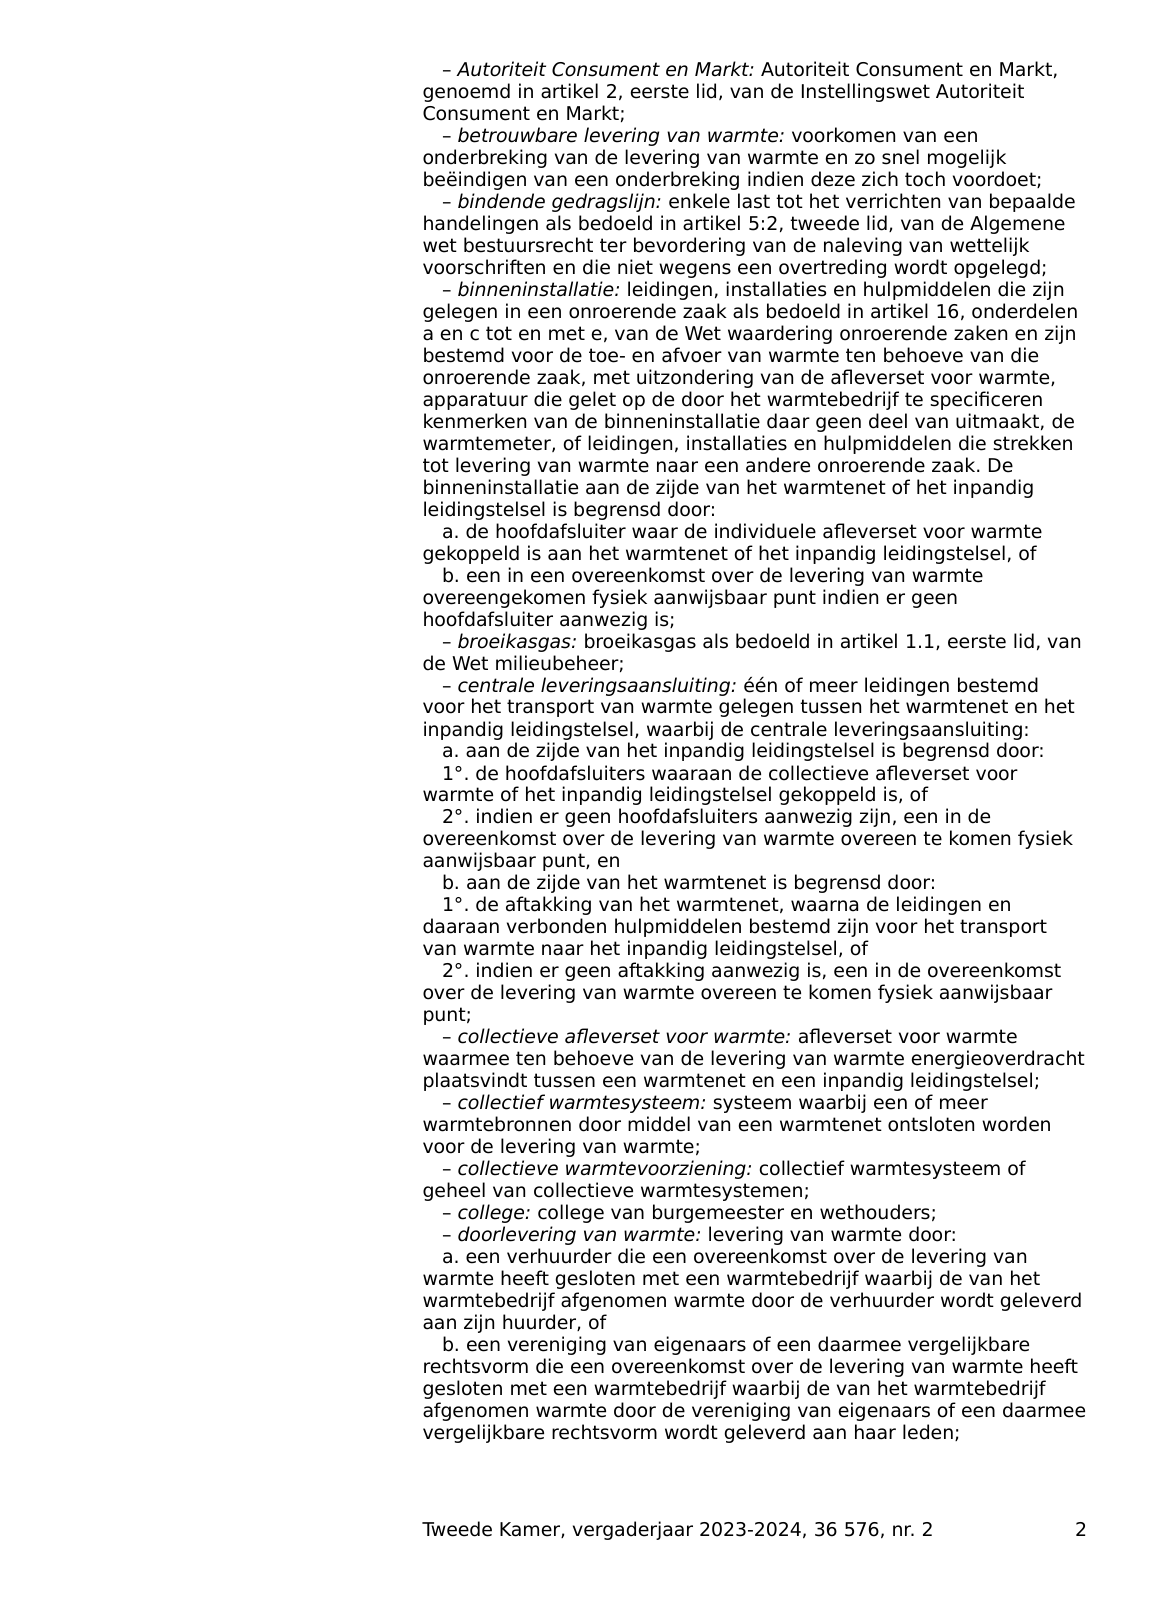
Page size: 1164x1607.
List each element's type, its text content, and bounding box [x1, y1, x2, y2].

text a. een verhuurder die een overeenkomst over de levering van warmte heeft gesloten met een warmtebedrijf waarbij de van het warmtebedrijf afgenomen warmte door de verhuurder wordt geleverd aan zijn huurder, of [422, 1246, 1087, 1334]
text b. aan de zijde van het warmtenet is begrensd door: [422, 872, 1087, 894]
text – collectief warmtesysteem: systeem waarbij een of meer warmtebronnen door middel van een warmtenet ontsloten worden voor de levering van warmte; [422, 1092, 1087, 1158]
text – centrale leveringsaansluiting: één of meer leidingen bestemd voor het transport van warmte gelegen tussen het warmtenet en het inpandig leidingstelsel, waarbij de centrale leveringsaansluiting: [422, 674, 1087, 740]
text – Autoriteit Consument en Markt: Autoriteit Consument en Markt, genoemd in artikel 2, eerste lid, van de Instellingswet Autoriteit Consument en Markt; [422, 59, 1087, 125]
text 1°. de hoofdafsluiters waaraan de collectieve afleverset voor warmte of het inpandig leidingstelsel gekoppeld is, of [422, 762, 1087, 806]
text b. een vereniging van eigenaars of een daarmee vergelijkbare rechtsvorm die een overeenkomst over de levering van warmte heeft gesloten met een warmtebedrijf waarbij de van het warmtebedrijf afgenomen warmte door de vereniging van eigenaars of een daarmee vergelijkbare rechtsvorm wordt geleverd aan haar leden; [422, 1334, 1087, 1444]
text – college: college van burgemeester en wethouders; [422, 1202, 1087, 1224]
text 2°. indien er geen aftakking aanwezig is, een in de overeenkomst over de levering van warmte overeen te komen fysiek aanwijsbaar punt; [422, 960, 1087, 1026]
text – betrouwbare levering van warmte: voorkomen van een onderbreking van de levering van warmte en zo snel mogelijk beëindigen van een onderbreking indien deze zich toch voordoet; [422, 125, 1087, 191]
text – bindende gedragslijn: enkele last tot het verrichten van bepaalde handelingen als bedoeld in artikel 5:2, tweede lid, van de Algemene wet bestuursrecht ter bevordering van de naleving van wettelijk voorschriften en die niet wegens een overtreding wordt opgelegd; [422, 191, 1087, 279]
text – doorlevering van warmte: levering van warmte door: [422, 1224, 1087, 1246]
text – binneninstallatie: leidingen, installaties en hulpmiddelen die zijn gelegen in een onroerende zaak als bedoeld in artikel 16, onderdelen a en c tot en met e, van de Wet waardering onroerende zaken en zijn bestemd voor de toe- en afvoer van warmte ten behoeve van die onroerende zaak, met uitzondering van de afleverset voor warmte, apparatuur die gelet op de door het warmtebedrijf te specificeren kenmerken van de binneninstallatie daar geen deel van uitmaakt, de warmtemeter, of leidingen, installaties en hulpmiddelen die strekken tot levering van warmte naar een andere onroerende zaak. De binneninstallatie aan de zijde van het warmtenet of het inpandig leidingstelsel is begrensd door: [422, 279, 1087, 521]
text – broeikasgas: broeikasgas als bedoeld in artikel 1.1, eerste lid, van de Wet milieubeheer; [422, 631, 1087, 674]
text – collectieve afleverset voor warmte: afleverset voor warmte waarmee ten behoeve van de levering van warmte energieoverdracht plaatsvindt tussen een warmtenet en een inpandig leidingstelsel; [422, 1026, 1087, 1092]
text 1°. de aftakking van het warmtenet, waarna de leidingen en daaraan verbonden hulpmiddelen bestemd zijn voor het transport van warmte naar het inpandig leidingstelsel, of [422, 894, 1087, 960]
text – collectieve warmtevoorziening: collectief warmtesysteem of geheel van collectieve warmtesystemen; [422, 1158, 1087, 1202]
text a. aan de zijde van het inpandig leidingstelsel is begrensd door: [422, 740, 1087, 762]
text a. de hoofdafsluiter waar de individuele afleverset voor warmte gekoppeld is aan het warmtenet of het inpandig leidingstelsel, of [422, 521, 1087, 564]
text 2°. indien er geen hoofdafsluiters aanwezig zijn, een in de overeenkomst over de levering van warmte overeen te komen fysiek aanwijsbaar punt, en [422, 806, 1087, 872]
text b. een in een overeenkomst over de levering van warmte overeengekomen fysiek aanwijsbaar punt indien er geen hoofdafsluiter aanwezig is; [422, 564, 1087, 631]
